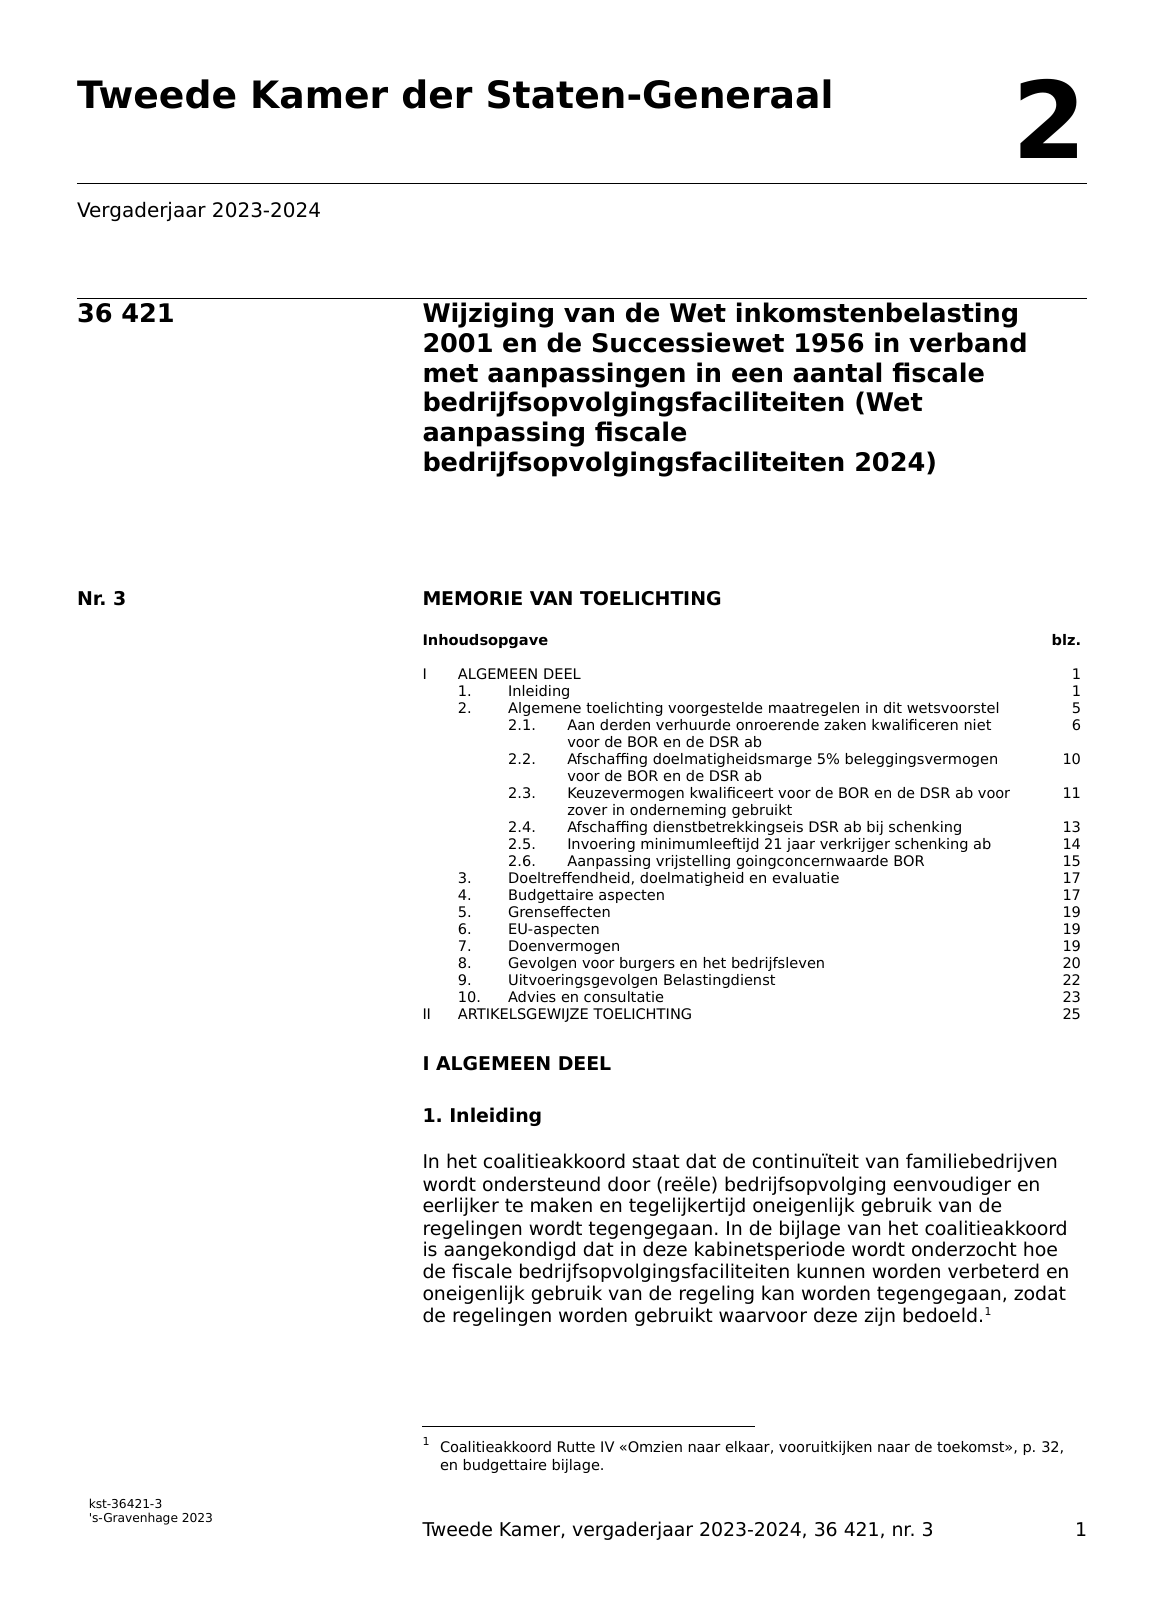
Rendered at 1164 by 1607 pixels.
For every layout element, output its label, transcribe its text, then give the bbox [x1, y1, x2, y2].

table_cell [422, 887, 452, 904]
table_cell [422, 955, 452, 972]
table_cell [422, 700, 452, 717]
table_cell [1028, 649, 1087, 666]
table_cell 8. [452, 955, 502, 972]
table_cell 11 [1028, 785, 1087, 819]
table_cell Vergaderjaar 2023-2024 [77, 184, 1087, 298]
subtitle I ALGEMEEN DEEL [422, 1052, 1087, 1074]
table_cell ALGEMEEN DEEL [452, 666, 1027, 683]
table_cell EU-aspecten [502, 921, 1027, 938]
table_header 2 [886, 59, 1087, 183]
table_cell 15 [1028, 853, 1087, 870]
table_cell 22 [1028, 972, 1087, 988]
table_cell [422, 870, 452, 887]
table_cell [452, 785, 502, 819]
table_cell [422, 649, 452, 666]
table_cell 17 [1028, 887, 1087, 904]
text In het coalitieakkoord staat dat de continuïteit van familiebedrijven wordt ondersteund door (reële) bedrijfsopvolging eenvoudiger en eerlijker te maken en tegelijkertijd oneigenlijk gebruik van de regelingen wordt tegengegaan. In de bijlage van het coalitieakkoord is aangekondigd dat in deze kabinetsperiode wordt onderzocht hoe de fiscale bedrijfsopvolgingsfaciliteiten kunnen worden verbeterd en oneigenlijk gebruik van de regeling kan worden tegengegaan, zodat de regelingen worden gebruikt waarvoor deze zijn bedoeld. [422, 1151, 1087, 1327]
table_cell 10 [1028, 751, 1087, 785]
table_cell 1 [1028, 683, 1087, 700]
table_cell Afschaffing doelmatigheidsmarge 5% beleggingsvermogen voor de BOR en de DSR ab [561, 751, 1027, 785]
table_cell [422, 836, 452, 853]
table_cell [422, 972, 452, 988]
subtitle 1. Inleiding [422, 1104, 1087, 1126]
table_cell 9. [452, 972, 502, 988]
table_cell 25 [1028, 1006, 1087, 1022]
table_cell 6 [1028, 717, 1087, 751]
table_cell Aan derden verhuurde onroerende zaken kwalificeren niet voor de BOR en de DSR ab [561, 717, 1027, 751]
table_cell Afschaffing dienstbetrekkingseis DSR ab bij schenking [561, 819, 1027, 836]
table_cell [422, 904, 452, 921]
table_cell 3. [452, 870, 502, 887]
table_cell Keuzevermogen kwalificeert voor de BOR en de DSR ab voor zover in onderneming gebruikt [561, 785, 1027, 819]
table_cell 17 [1028, 870, 1087, 887]
table_cell Gevolgen voor burgers en het bedrijfsleven [502, 955, 1027, 972]
table_cell 2.6. [502, 853, 561, 870]
table_cell Grenseffecten [502, 904, 1027, 921]
table_cell I [422, 666, 452, 683]
table_cell 1. [452, 683, 502, 700]
table_cell [422, 853, 452, 870]
table_cell [422, 683, 452, 700]
table_cell Budgettaire aspecten [502, 887, 1027, 904]
table_cell 20 [1028, 955, 1087, 972]
table_cell 6. [452, 921, 502, 938]
table_cell Advies en consultatie [502, 989, 1027, 1006]
table_cell Invoering minimumleeftijd 21 jaar verkrijger schenking ab [561, 836, 1027, 853]
table_cell [561, 649, 1027, 666]
table_cell [422, 717, 452, 751]
table_cell Algemene toelichting voorgestelde maatregelen in dit wetsvoorstel [502, 700, 1027, 717]
table_header Inhoudsopgave [422, 632, 1027, 649]
table_cell [422, 989, 452, 1006]
table_cell 4. [452, 887, 502, 904]
table_cell [452, 836, 502, 853]
table_cell 1 [1028, 666, 1087, 683]
table_cell 23 [1028, 989, 1087, 1006]
table_cell 19 [1028, 904, 1087, 921]
table_cell 2.5. [502, 836, 561, 853]
table_cell 10. [452, 989, 502, 1006]
text 's-Gravenhage 2023 [88, 1511, 323, 1525]
table_cell [422, 751, 452, 785]
table_cell [422, 785, 452, 819]
table_header blz. [1028, 632, 1087, 649]
table_cell 19 [1028, 938, 1087, 954]
table_cell 2.2. [502, 751, 561, 785]
table_cell [452, 649, 502, 666]
table_cell Inleiding [502, 683, 1027, 700]
table_cell Aanpassing vrijstelling goingconcernwaarde BOR [561, 853, 1027, 870]
table_cell Doeltreffendheid, doelmatigheid en evaluatie [502, 870, 1027, 887]
table_cell [452, 717, 502, 751]
subtitle 36 421 Wijziging van de Wet inkomstenbelasting 2001 en de Successiewet 1956 in verband met aanpassingen in een aantal fiscale bedrijfsopvolgingsfaciliteiten (Wet aanpassing fiscale bedrijfsopvolgingsfaciliteiten 2024) [77, 299, 1087, 477]
table_cell 5. [452, 904, 502, 921]
subtitle Nr. 3 MEMORIE VAN TOELICHTING [77, 588, 1087, 610]
table_cell 2.4. [502, 819, 561, 836]
table_cell ARTIKELSGEWIJZE TOELICHTING [452, 1006, 1027, 1022]
table_cell [452, 819, 502, 836]
table_cell 13 [1028, 819, 1087, 836]
table_cell 2.1. [502, 717, 561, 751]
table_cell 5 [1028, 700, 1087, 717]
table_cell 2. [452, 700, 502, 717]
text kst-36421-3 [88, 1497, 323, 1511]
table_cell [422, 921, 452, 938]
table_cell [452, 853, 502, 870]
table_header Tweede Kamer der Staten-Generaal [77, 59, 886, 183]
table_cell 19 [1028, 921, 1087, 938]
table_cell [452, 751, 502, 785]
table_cell [502, 649, 561, 666]
table_cell II [422, 1006, 452, 1022]
table_cell [422, 938, 452, 954]
table_cell 2.3. [502, 785, 561, 819]
table_cell Doenvermogen [502, 938, 1027, 954]
text Coalitieakkoord Rutte IV «Omzien naar elkaar, vooruitkijken naar de toekomst», p. 32, en budgettaire bijlage. [422, 1435, 1087, 1474]
table_cell 14 [1028, 836, 1087, 853]
table_cell 7. [452, 938, 502, 954]
table_cell Uitvoeringsgevolgen Belastingdienst [502, 972, 1027, 988]
table_cell [422, 819, 452, 836]
